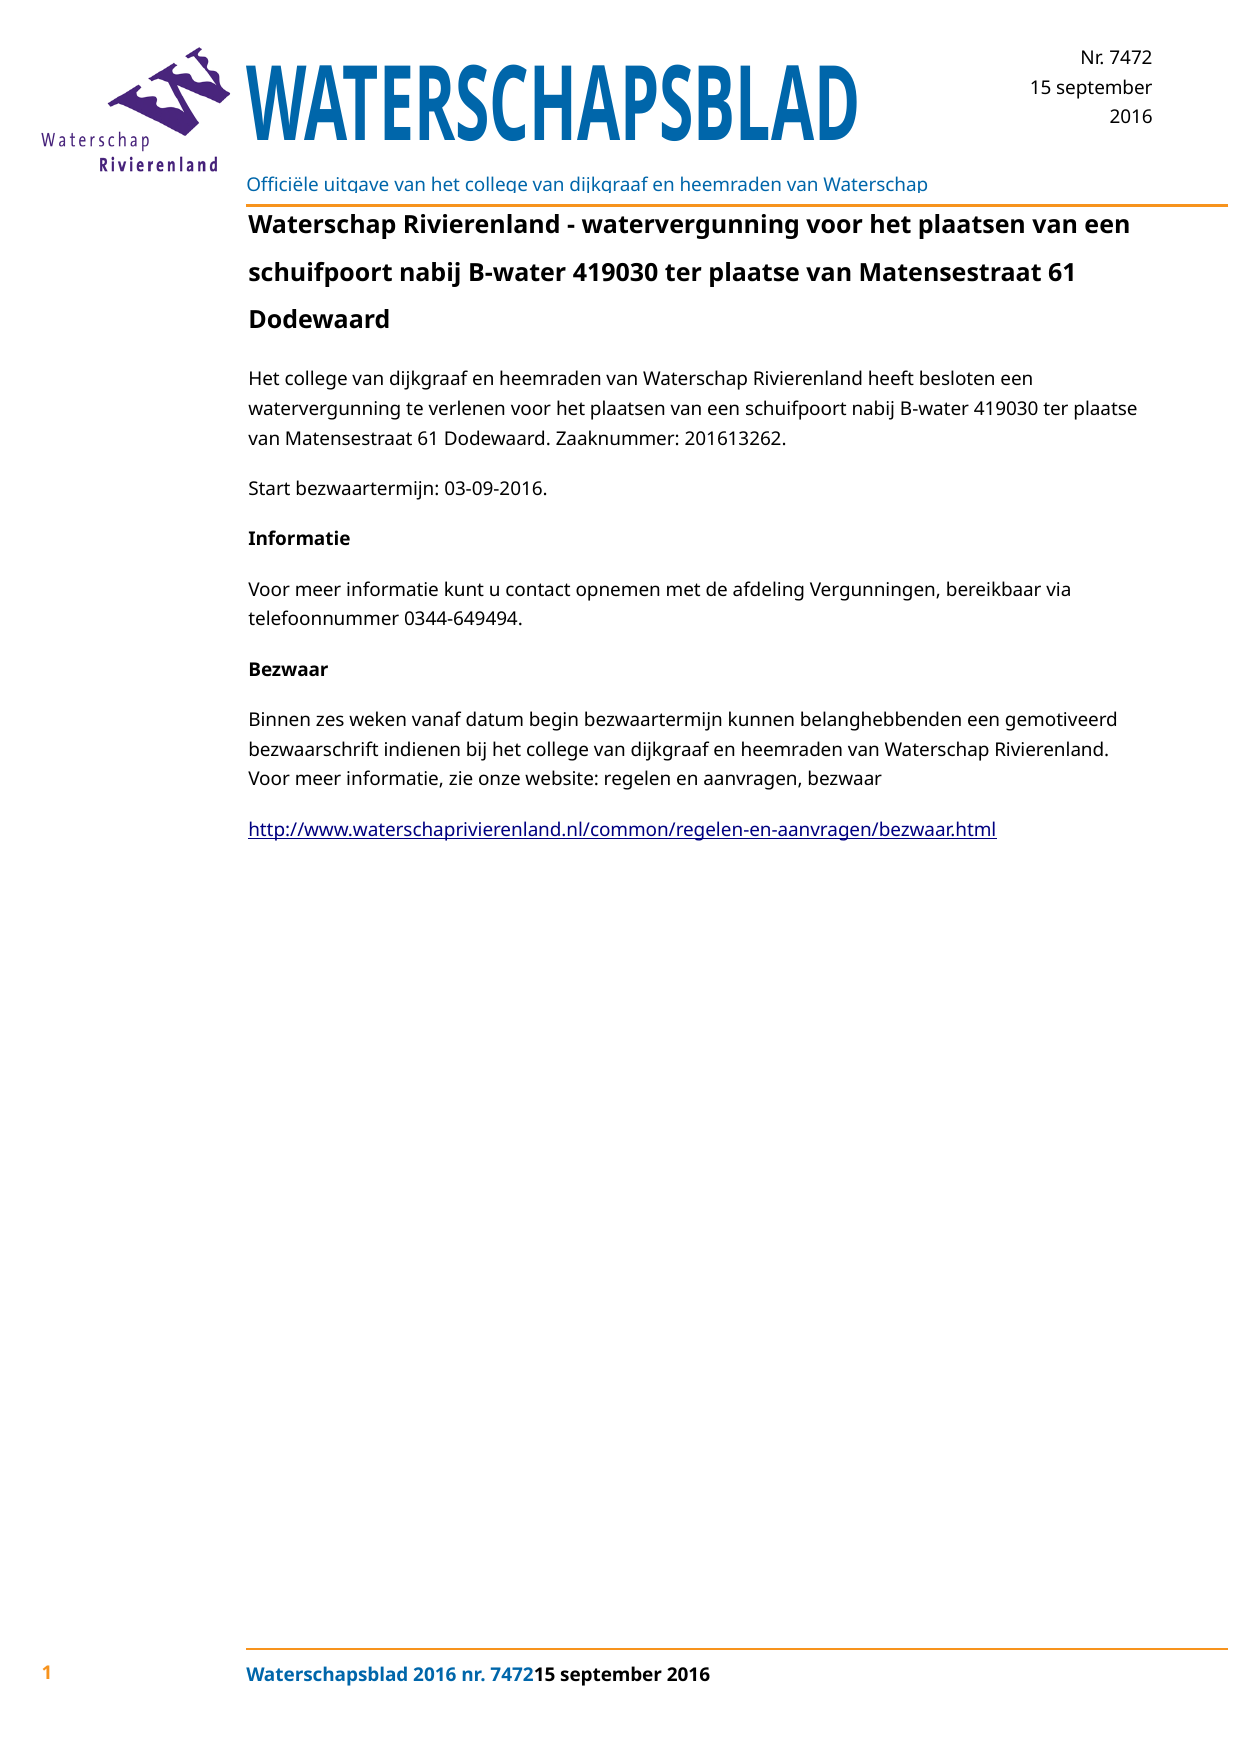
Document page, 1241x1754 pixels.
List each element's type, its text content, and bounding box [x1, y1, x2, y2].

text Binnen zes weken vanaf datum begin bezwaartermijn kunnen belanghebbenden een gemotiveerd bezwaarschrift indienen bij het college van dijkgraaf en heemraden van Waterschap Rivierenland. Voor meer informatie, zie onze website: regelen en aanvragen, bezwaar [248, 706, 1152, 791]
picture [41, 47, 231, 172]
text http://www.waterschaprivierenland.nl/common/regelen-en-aanvragen/bezwaar.html [248, 816, 1152, 842]
text Voor meer informatie kunt u contact opnemen met de afdeling Vergunningen, bereikbaar via telefoonnummer 0344-649494. [248, 576, 1152, 631]
text Het college van dijkgraaf en heemraden van Waterschap Rivierenland heeft besloten een watervergunning te verlenen voor het plaatsen van een schuifpoort nabij B-water 419030 ter plaatse van Matensestraat 61 Dodewaard. Zaaknummer: 201613262. [248, 366, 1152, 450]
text Start bezwaartermijn: 03-09-2016. [248, 475, 1152, 501]
text Bezwaar [248, 656, 1152, 682]
text Informatie [248, 526, 1152, 551]
text Waterschap Rivierenland - watervergunning voor het plaatsen van een schuifpoort nabij B-water 419030 ter plaatse van Matensestraat 61 Dodewaard [248, 207, 1152, 336]
